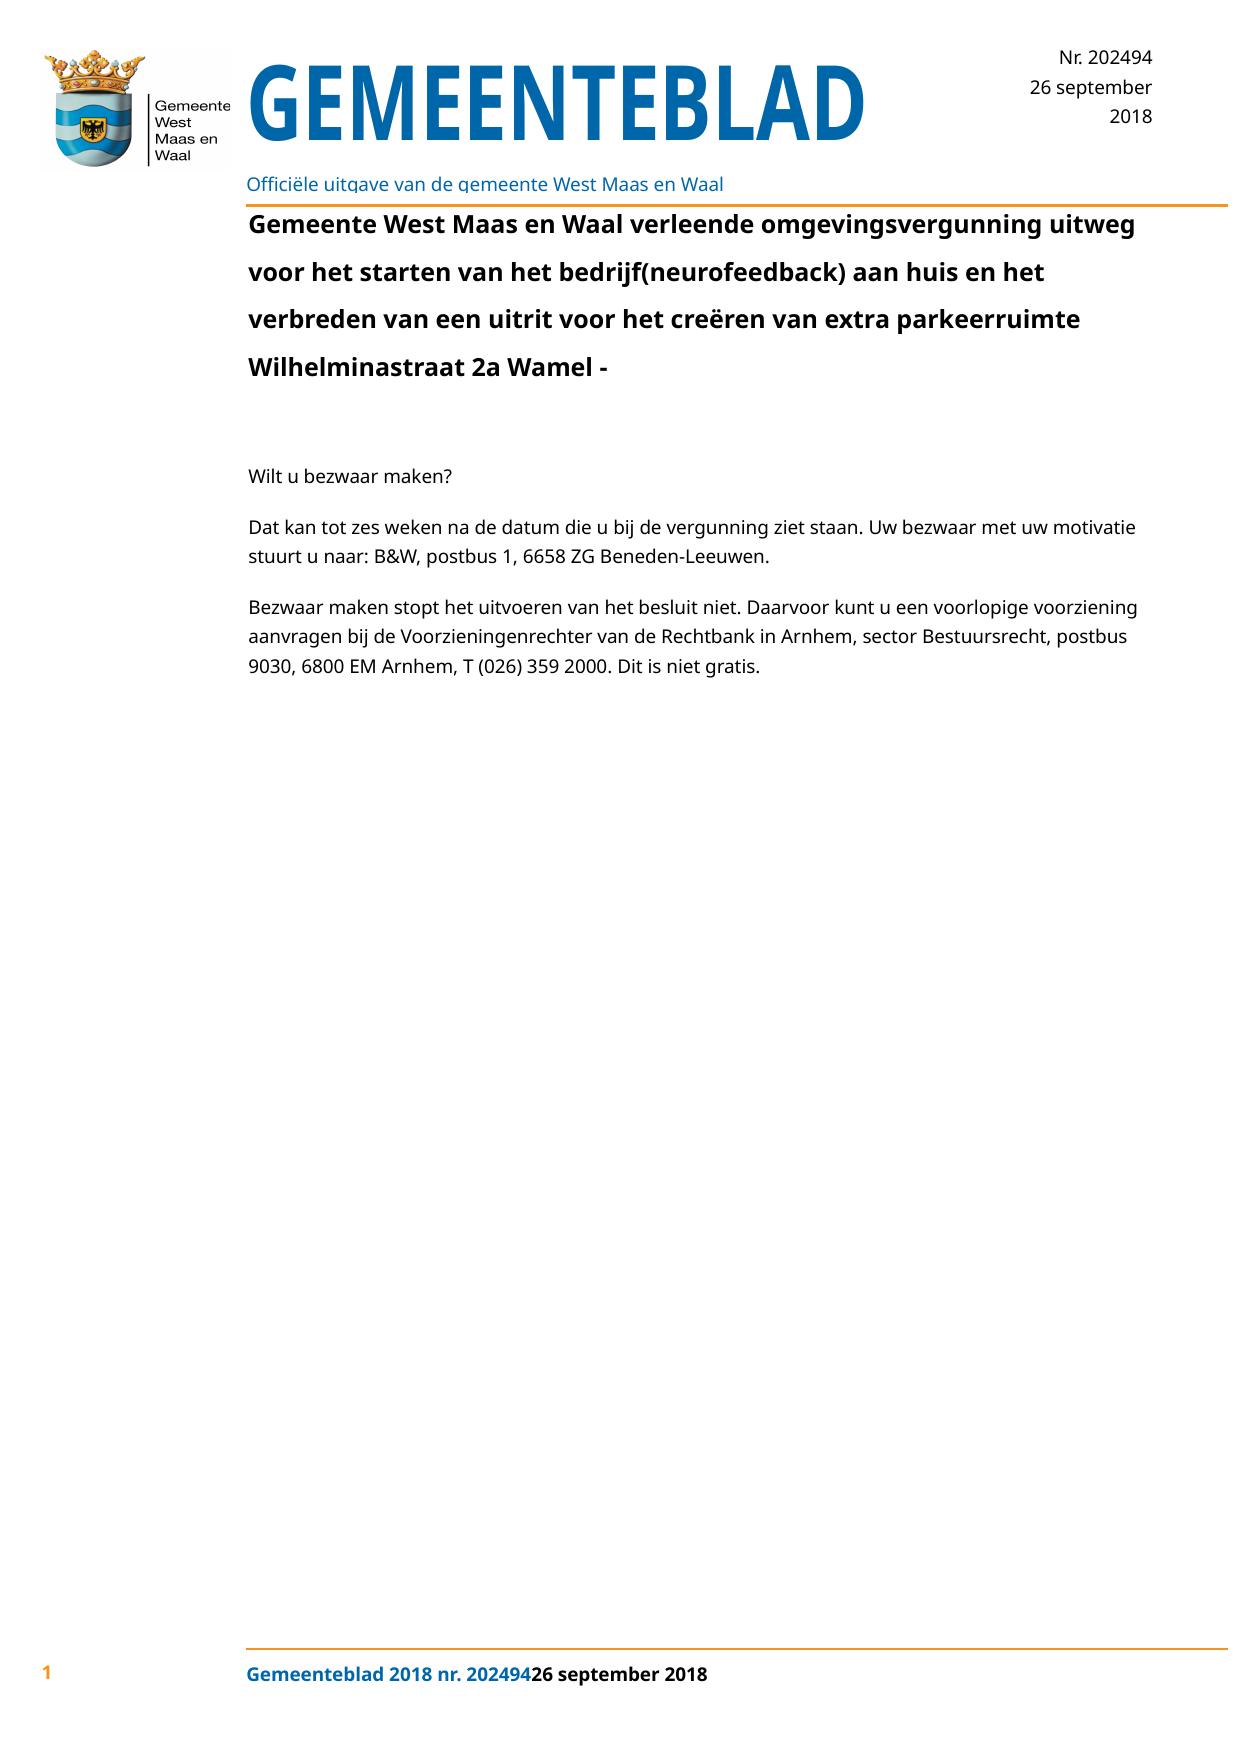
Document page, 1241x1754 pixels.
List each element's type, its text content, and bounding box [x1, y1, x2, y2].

text Wilt u bezwaar maken? [248, 463, 1152, 489]
text Gemeente West Maas en Waal verleende omgevingsvergunning uitweg voor het starten van het bedrijf(neurofeedback) aan huis en het verbreden van een uitrit voor het creëren van extra parkeerruimte Wilhelminastraat 2a Wamel - [248, 207, 1152, 384]
picture [41, 47, 231, 172]
text Dat kan tot zes weken na de datum die u bij de vergunning ziet staan. Uw bezwaar met uw motivatie stuurt u naar: B&W, postbus 1, 6658 ZG Beneden-Leeuwen. [248, 514, 1152, 569]
text Bezwaar maken stopt het uitvoeren van het besluit niet. Daarvoor kunt u een voorlopige voorziening aanvragen bij de Voorzieningenrechter van de Rechtbank in Arnhem, sector Bestuursrecht, postbus 9030, 6800 EM Arnhem, T (026) 359 2000. Dit is niet gratis. [248, 594, 1152, 679]
